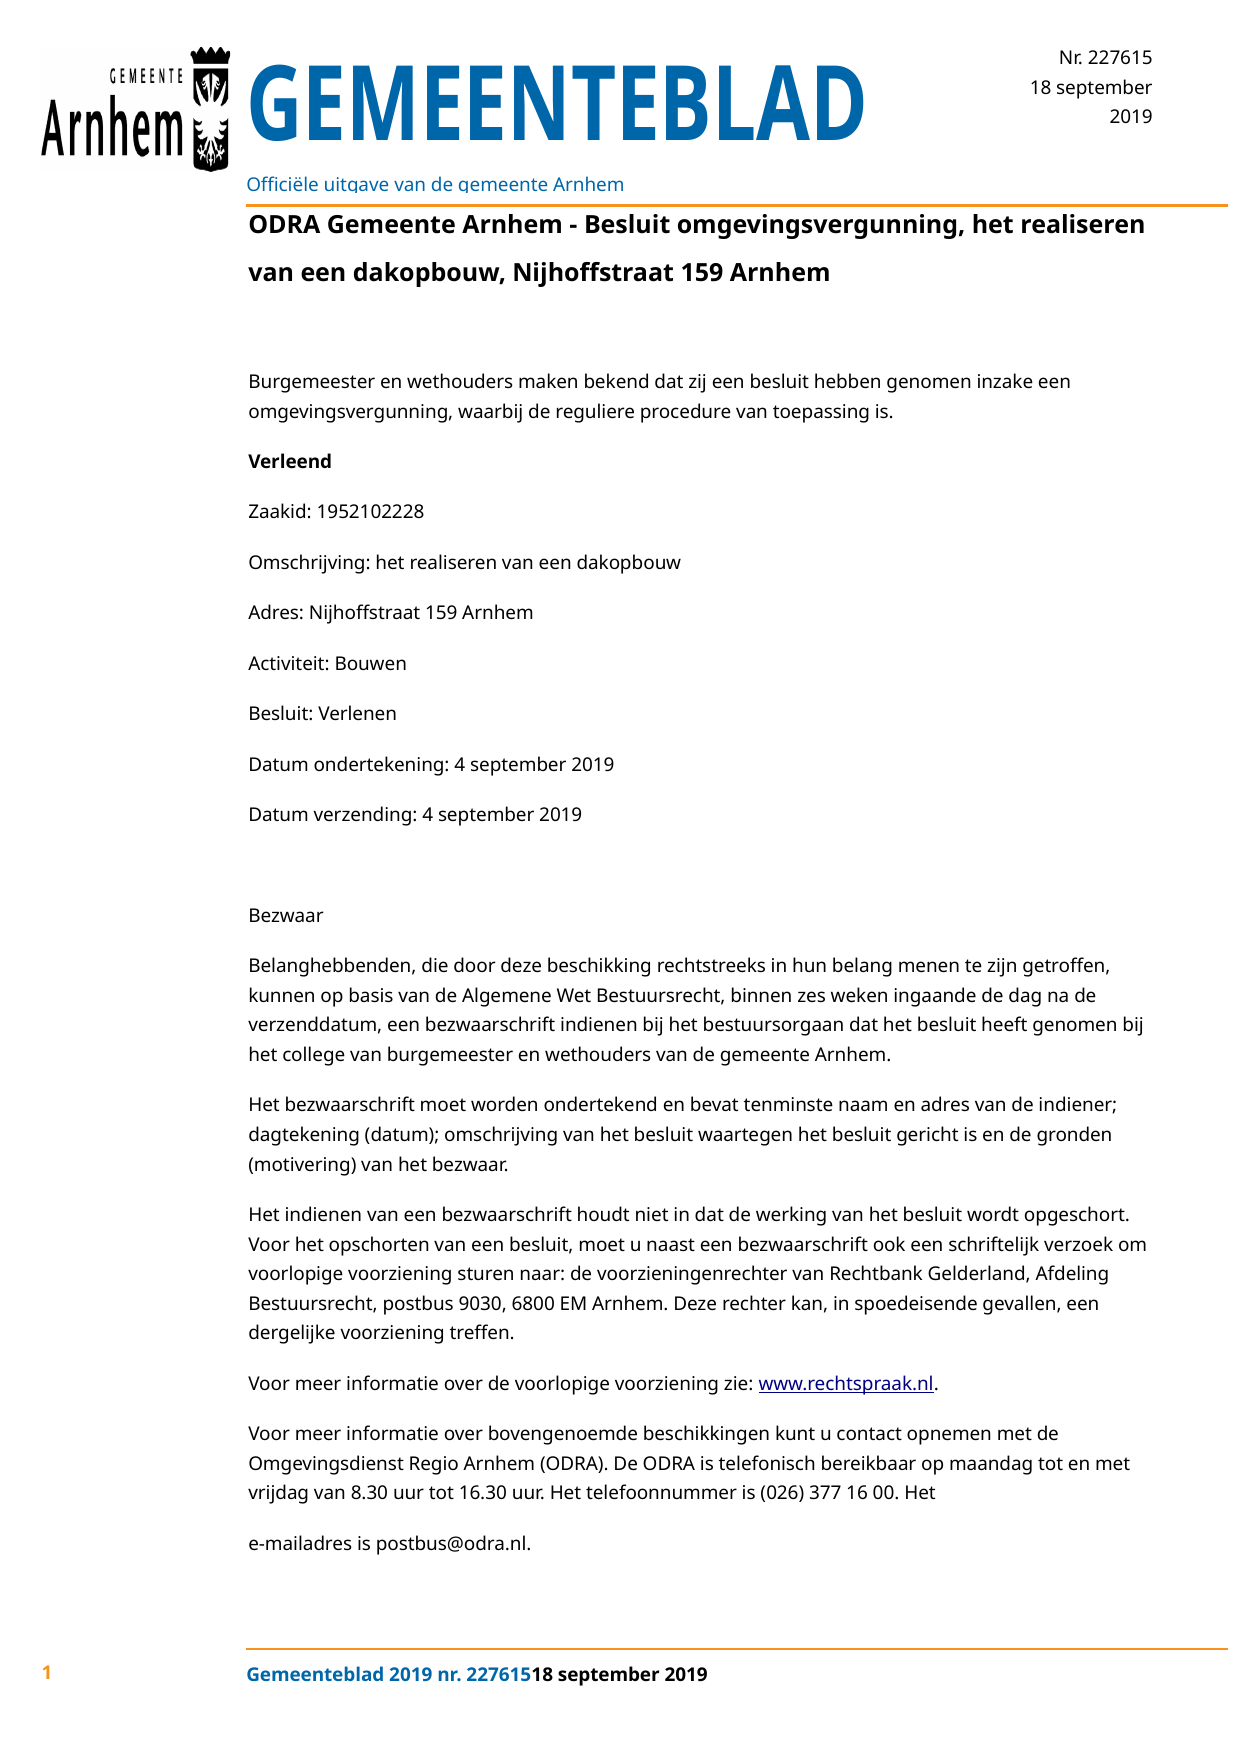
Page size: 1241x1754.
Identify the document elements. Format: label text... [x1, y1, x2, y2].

text Voor meer informatie over de voorlopige voorziening zie: www.rechtspraak.nl. [248, 1370, 1152, 1396]
text Het indienen van een bezwaarschrift houdt niet in dat de werking van het besluit wordt opgeschort. Voor het opschorten van een besluit, moet u naast een bezwaarschrift ook een schriftelijk verzoek om voorlopige voorziening sturen naar: de voorzieningenrechter van Rechtbank Gelderland, Afdeling Bestuursrecht, postbus 9030, 6800 EM Arnhem. Deze rechter kan, in spoedeisende gevallen, een dergelijke voorziening treffen. [248, 1201, 1152, 1345]
text Activiteit: Bouwen [248, 650, 1152, 676]
text Belanghebbenden, die door deze beschikking rechtstreeks in hun belang menen te zijn getroffen, kunnen op basis van de Algemene Wet Bestuursrecht, binnen zes weken ingaande de dag na de verzenddatum, een bezwaarschrift indienen bij het bestuursorgaan dat het besluit heeft genomen bij het college van burgemeester en wethouders van de gemeente Arnhem. [248, 952, 1152, 1067]
text Datum verzending: 4 september 2019 [248, 801, 1152, 827]
text Besluit: Verlenen [248, 700, 1152, 726]
text Zaakid: 1952102228 [248, 499, 1152, 524]
text e-mailadres is postbus@odra.nl. [248, 1530, 1152, 1556]
text Omschrijving: het realiseren van een dakopbouw [248, 549, 1152, 575]
text Datum ondertekening: 4 september 2019 [248, 751, 1152, 777]
text ODRA Gemeente Arnhem - Besluit omgevingsvergunning, het realiseren van een dakopbouw, Nijhoffstraat 159 Arnhem [248, 207, 1152, 288]
text Verleend [248, 448, 1152, 474]
text Bezwaar [248, 902, 1152, 928]
text Voor meer informatie over bovengenoemde beschikkingen kunt u contact opnemen met de Omgevingsdienst Regio Arnhem (ODRA). De ODRA is telefonisch bereikbaar op maandag tot en met vrijdag van 8.30 uur tot 16.30 uur. Het telefoonnummer is (026) 377 16 00. Het [248, 1420, 1152, 1505]
text Het bezwaarschrift moet worden ondertekend en bevat tenminste naam en adres van de indiener; dagtekening (datum); omschrijving van het besluit waartegen het besluit gericht is en de gronden (motivering) van het bezwaar. [248, 1092, 1152, 1177]
picture [41, 47, 231, 172]
text Burgemeester en wethouders maken bekend dat zij een besluit hebben genomen inzake een omgevingsvergunning, waarbij de reguliere procedure van toepassing is. [248, 368, 1152, 424]
text Adres: Nijhoffstraat 159 Arnhem [248, 599, 1152, 625]
